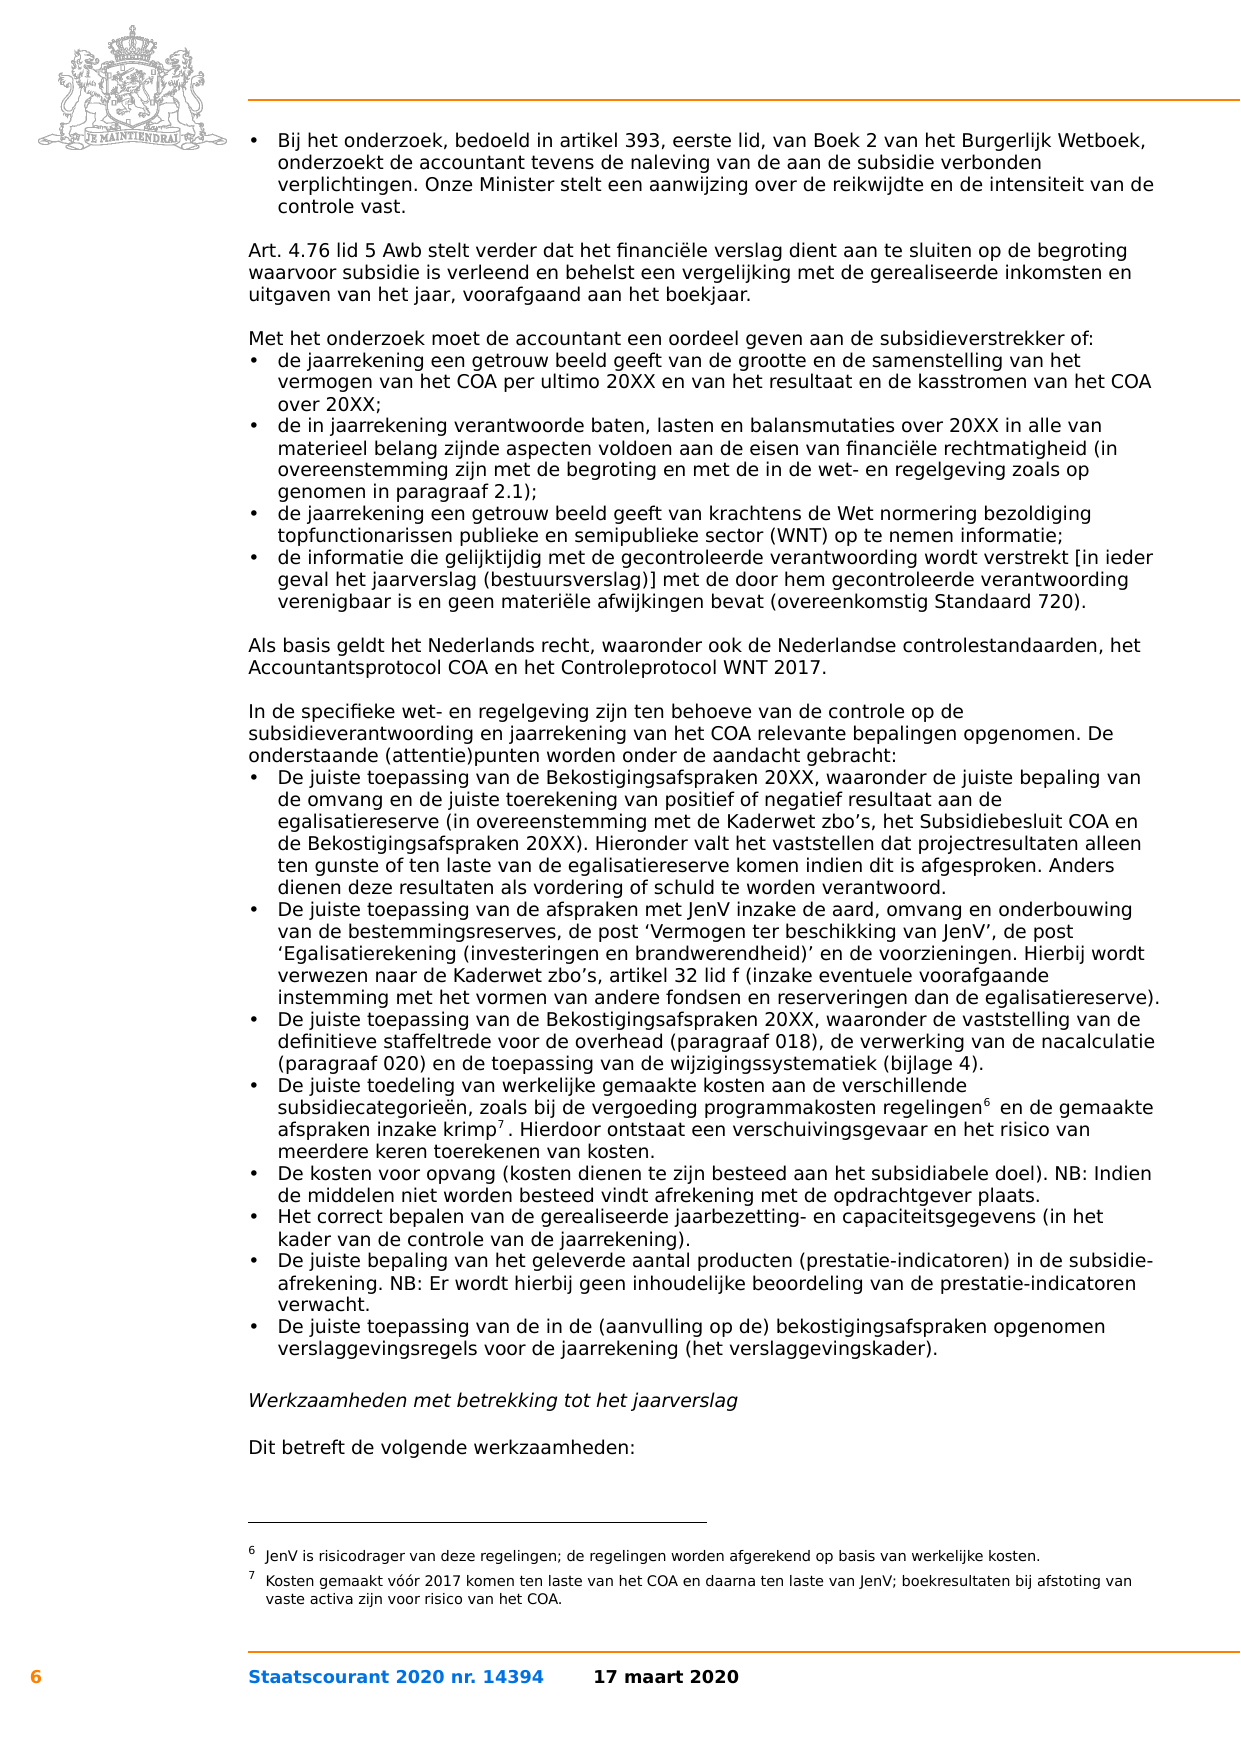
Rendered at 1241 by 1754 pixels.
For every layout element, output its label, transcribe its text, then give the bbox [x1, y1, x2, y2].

text • De kosten voor opvang (kosten dienen te zijn besteed aan het subsidiabele doel). NB: Indien de middelen niet worden besteed vindt afrekening met de opdrachtgever plaats. [248, 1162, 1163, 1206]
text In de specifieke wet- en regelgeving zijn ten behoeve van de controle op de subsidieverantwoording en jaarrekening van het COA relevante bepalingen opgenomen. De onderstaande (attentie)punten worden onder de aandacht gebracht: [248, 701, 1163, 767]
text • de jaarrekening een getrouw beeld geeft van krachtens de Wet normering bezoldiging topfunctionarissen publieke en semipublieke sector (WNT) op te nemen informatie; [248, 503, 1163, 547]
text Art. 4.76 lid 5 Awb stelt verder dat het financiële verslag dient aan te sluiten op de begroting waarvoor subsidie is verleend en behelst een vergelijking met de gerealiseerde inkomsten en uitgaven van het jaar, voorafgaand aan het boekjaar. [248, 240, 1163, 306]
text • De juiste toepassing van de Bekostigingsafspraken 20XX, waaronder de juiste bepaling van de omvang en de juiste toerekening van positief of negatief resultaat aan de egalisatiereserve (in overeenstemming met de Kaderwet zbo’s, het Subsidiebesluit COA en de Bekostigingsafspraken 20XX). Hieronder valt het vaststellen dat projectresultaten alleen ten gunste of ten laste van de egalisatiereserve komen indien dit is afgesproken. Anders dienen deze resultaten als vordering of schuld te worden verantwoord. [248, 767, 1163, 899]
text • De juiste toepassing van de Bekostigingsafspraken 20XX, waaronder de vaststelling van de definitieve staffeltrede voor de overhead (paragraaf 018), de verwerking van de nacalculatie (paragraaf 020) en de toepassing van de wijzigingssystematiek (bijlage 4). [248, 1009, 1163, 1074]
text • de jaarrekening een getrouw beeld geeft van de grootte en de samenstelling van het vermogen van het COA per ultimo 20XX en van het resultaat en de kasstromen van het COA over 20XX; [248, 349, 1163, 415]
text • Bij het onderzoek, bedoeld in artikel 393, eerste lid, van Boek 2 van het Burgerlijk Wetboek, onderzoekt de accountant tevens de naleving van de aan de subsidie verbonden verplichtingen. Onze Minister stelt een aanwijzing over de reikwijdte en de intensiteit van de controle vast. [248, 130, 1163, 218]
text Met het onderzoek moet de accountant een oordeel geven aan de subsidieverstrekker of: [248, 327, 1163, 349]
text JenV is risicodrager van deze regelingen; de regelingen worden afgerekend op basis van werkelijke kosten. [248, 1544, 1163, 1566]
text • De juiste toepassing van de afspraken met JenV inzake de aard, omvang en onderbouwing van de bestemmingsreserves, de post ‘Vermogen ter beschikking van JenV’, de post ‘Egalisatierekening (investeringen en brandwerendheid)’ en de voorzieningen. Hierbij wordt verwezen naar de Kaderwet zbo’s, artikel 32 lid f (inzake eventuele voorafgaande instemming met het vormen van andere fondsen en reserveringen dan de egalisatiereserve). [248, 899, 1163, 1009]
text • de informatie die gelijktijdig met de gecontroleerde verantwoording wordt verstrekt [in ieder geval het jaarverslag (bestuursverslag)] met de door hem gecontroleerde verantwoording verenigbaar is en geen materiële afwijkingen bevat (overeenkomstig Standaard 720). [248, 547, 1163, 613]
text Dit betreft de volgende werkzaamheden: [248, 1437, 1163, 1459]
text • De juiste bepaling van het geleverde aantal producten (prestatie-indicatoren) in de subsidie-afrekening. NB: Er wordt hierbij geen inhoudelijke beoordeling van de prestatie-indicatoren verwacht. [248, 1250, 1163, 1316]
text Kosten gemaakt vóór 2017 komen ten laste van het COA en daarna ten laste van JenV; boekresultaten bij afstoting van vaste activa zijn voor risico van het COA. [248, 1569, 1163, 1608]
picture [38, 25, 227, 150]
subtitle Werkzaamheden met betrekking tot het jaarverslag [248, 1390, 1163, 1412]
text • de in jaarrekening verantwoorde baten, lasten en balansmutaties over 20XX in alle van materieel belang zijnde aspecten voldoen aan de eisen van financiële rechtmatigheid (in overeenstemming zijn met de begroting en met de in de wet- en regelgeving zoals op genomen in paragraaf 2.1); [248, 415, 1163, 503]
text • De juiste toepassing van de in de (aanvulling op de) bekostigingsafspraken opgenomen verslaggevingsregels voor de jaarrekening (het verslaggevingskader). [248, 1316, 1163, 1360]
text Als basis geldt het Nederlands recht, waaronder ook de Nederlandse controlestandaarden, het Accountantsprotocol COA en het Controleprotocol WNT 2017. [248, 635, 1163, 679]
text • De juiste toedeling van werkelijke gemaakte kosten aan de verschillende subsidiecategorieën, zoals bij de vergoeding programmakosten regelingen en de gemaakte afspraken inzake krimp. Hierdoor ontstaat een verschuivingsgevaar en het risico van meerdere keren toerekenen van kosten. [248, 1074, 1163, 1162]
text • Het correct bepalen van de gerealiseerde jaarbezetting- en capaciteitsgegevens (in het kader van de controle van de jaarrekening). [248, 1206, 1163, 1250]
